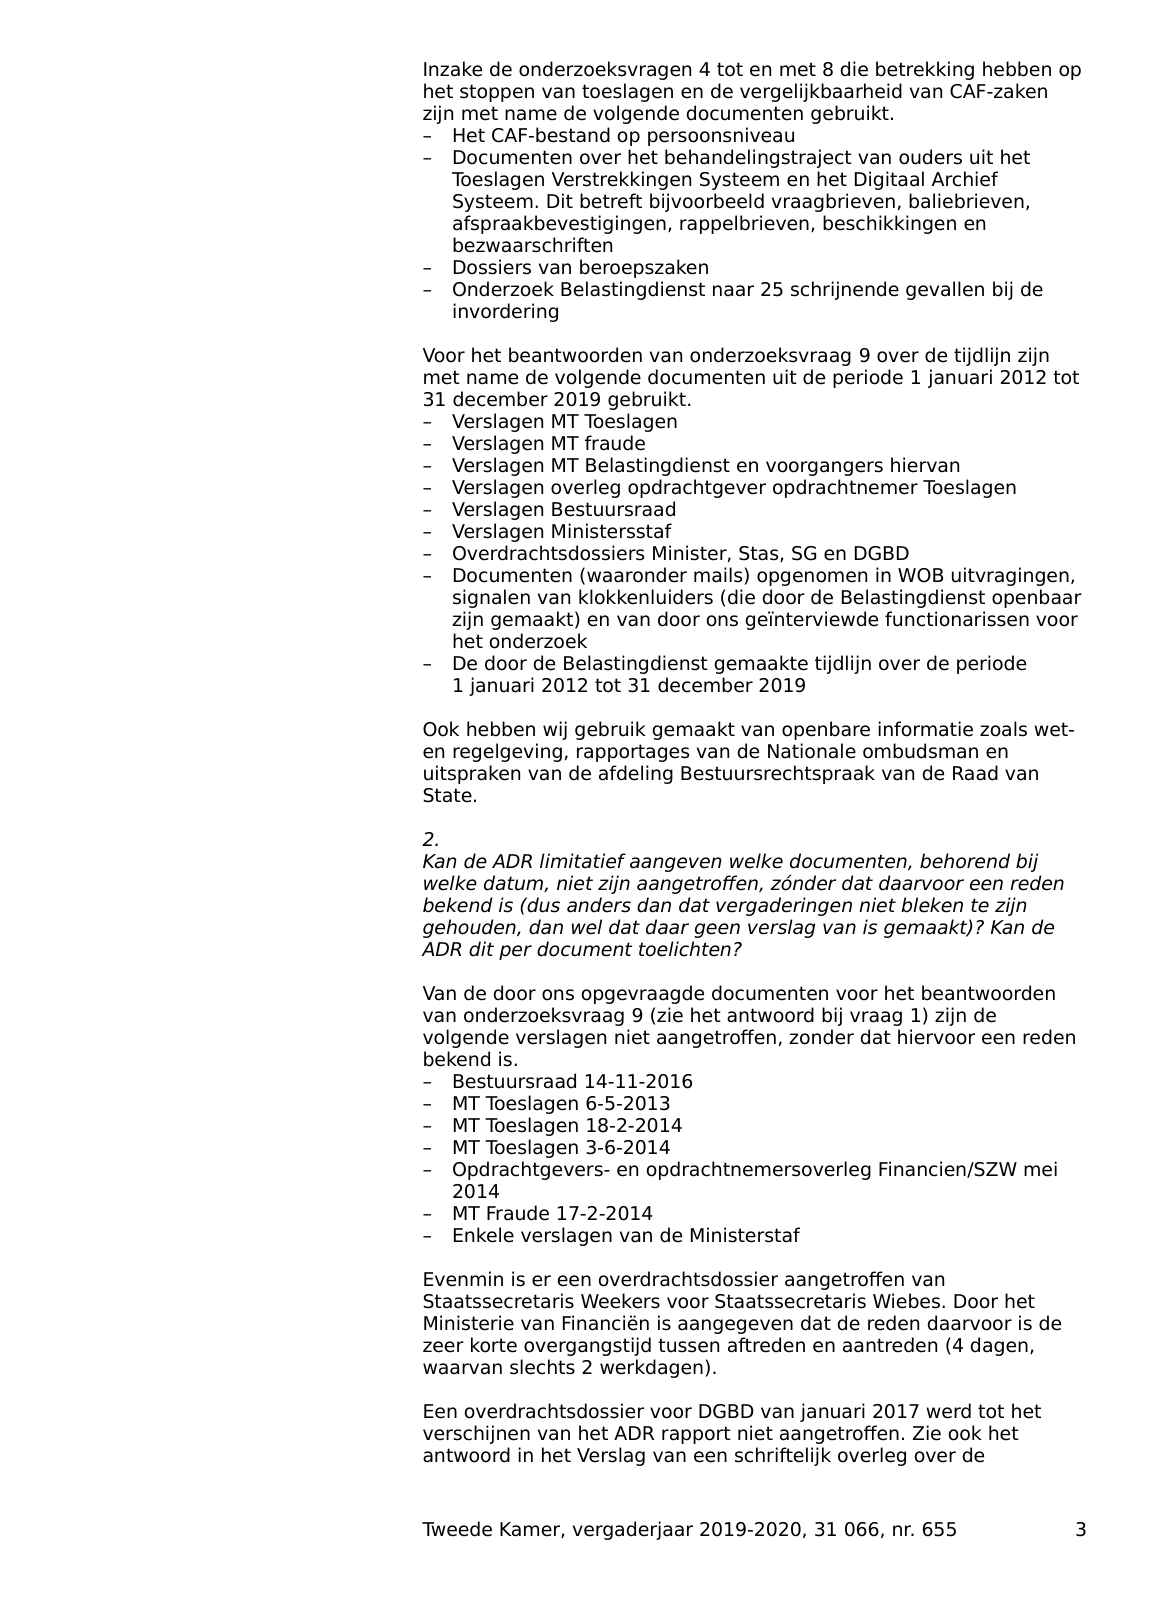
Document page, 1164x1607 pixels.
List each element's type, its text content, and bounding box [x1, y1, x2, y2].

text – MT Toeslagen 6-5-2013 [422, 1093, 1087, 1115]
text 2. [422, 829, 1087, 851]
text – Het CAF-bestand op persoonsniveau [422, 125, 1087, 147]
text – Verslagen MT fraude [422, 433, 1087, 455]
text Inzake de onderzoeksvragen 4 tot en met 8 die betrekking hebben op het stoppen van toeslagen en de vergelijkbaarheid van CAF-zaken zijn met name de volgende documenten gebruikt. [422, 59, 1087, 125]
text – Verslagen MT Toeslagen [422, 411, 1087, 433]
text – Verslagen MT Belastingdienst en voorgangers hiervan [422, 455, 1087, 477]
text – De door de Belastingdienst gemaakte tijdlijn over de periode 1 januari 2012 tot 31 december 2019 [422, 653, 1087, 697]
text Een overdrachtsdossier voor DGBD van januari 2017 werd tot het verschijnen van het ADR rapport niet aangetroffen. Zie ook het antwoord in het Verslag van een schriftelijk overleg over de [422, 1401, 1087, 1467]
text – Dossiers van beroepszaken [422, 257, 1087, 279]
text – Verslagen Bestuursraad [422, 499, 1087, 521]
text – Documenten (waaronder mails) opgenomen in WOB uitvragingen, signalen van klokkenluiders (die door de Belastingdienst openbaar zijn gemaakt) en van door ons geïnterviewde functionarissen voor het onderzoek [422, 565, 1087, 653]
text Kan de ADR limitatief aangeven welke documenten, behorend bij welke datum, niet zijn aangetroffen, zónder dat daarvoor een reden bekend is (dus anders dan dat vergaderingen niet bleken te zijn gehouden, dan wel dat daar geen verslag van is gemaakt)? Kan de ADR dit per document toelichten? [422, 851, 1087, 961]
text Evenmin is er een overdrachtsdossier aangetroffen van Staatssecretaris Weekers voor Staatssecretaris Wiebes. Door het Ministerie van Financiën is aangegeven dat de reden daarvoor is de zeer korte overgangstijd tussen aftreden en aantreden (4 dagen, waarvan slechts 2 werkdagen). [422, 1269, 1087, 1379]
text – Overdrachtsdossiers Minister, Stas, SG en DGBD [422, 543, 1087, 565]
text – MT Toeslagen 18-2-2014 [422, 1115, 1087, 1137]
text – Onderzoek Belastingdienst naar 25 schrijnende gevallen bij de invordering [422, 279, 1087, 323]
text – MT Fraude 17-2-2014 [422, 1203, 1087, 1225]
text Voor het beantwoorden van onderzoeksvraag 9 over de tijdlijn zijn met name de volgende documenten uit de periode 1 januari 2012 tot 31 december 2019 gebruikt. [422, 345, 1087, 411]
text – Bestuursraad 14-11-2016 [422, 1071, 1087, 1093]
text Ook hebben wij gebruik gemaakt van openbare informatie zoals wet- en regelgeving, rapportages van de Nationale ombudsman en uitspraken van de afdeling Bestuursrechtspraak van de Raad van State. [422, 719, 1087, 807]
text – Verslagen Ministersstaf [422, 521, 1087, 543]
text – MT Toeslagen 3-6-2014 [422, 1137, 1087, 1159]
text – Opdrachtgevers- en opdrachtnemersoverleg Financien/SZW mei 2014 [422, 1159, 1087, 1203]
text – Documenten over het behandelingstraject van ouders uit het Toeslagen Verstrekkingen Systeem en het Digitaal Archief Systeem. Dit betreft bijvoorbeeld vraagbrieven, baliebrieven, afspraakbevestigingen, rappelbrieven, beschikkingen en bezwaarschriften [422, 147, 1087, 257]
text – Verslagen overleg opdrachtgever opdrachtnemer Toeslagen [422, 477, 1087, 499]
text Van de door ons opgevraagde documenten voor het beantwoorden van onderzoeksvraag 9 (zie het antwoord bij vraag 1) zijn de volgende verslagen niet aangetroffen, zonder dat hiervoor een reden bekend is. [422, 983, 1087, 1071]
text – Enkele verslagen van de Ministerstaf [422, 1225, 1087, 1247]
